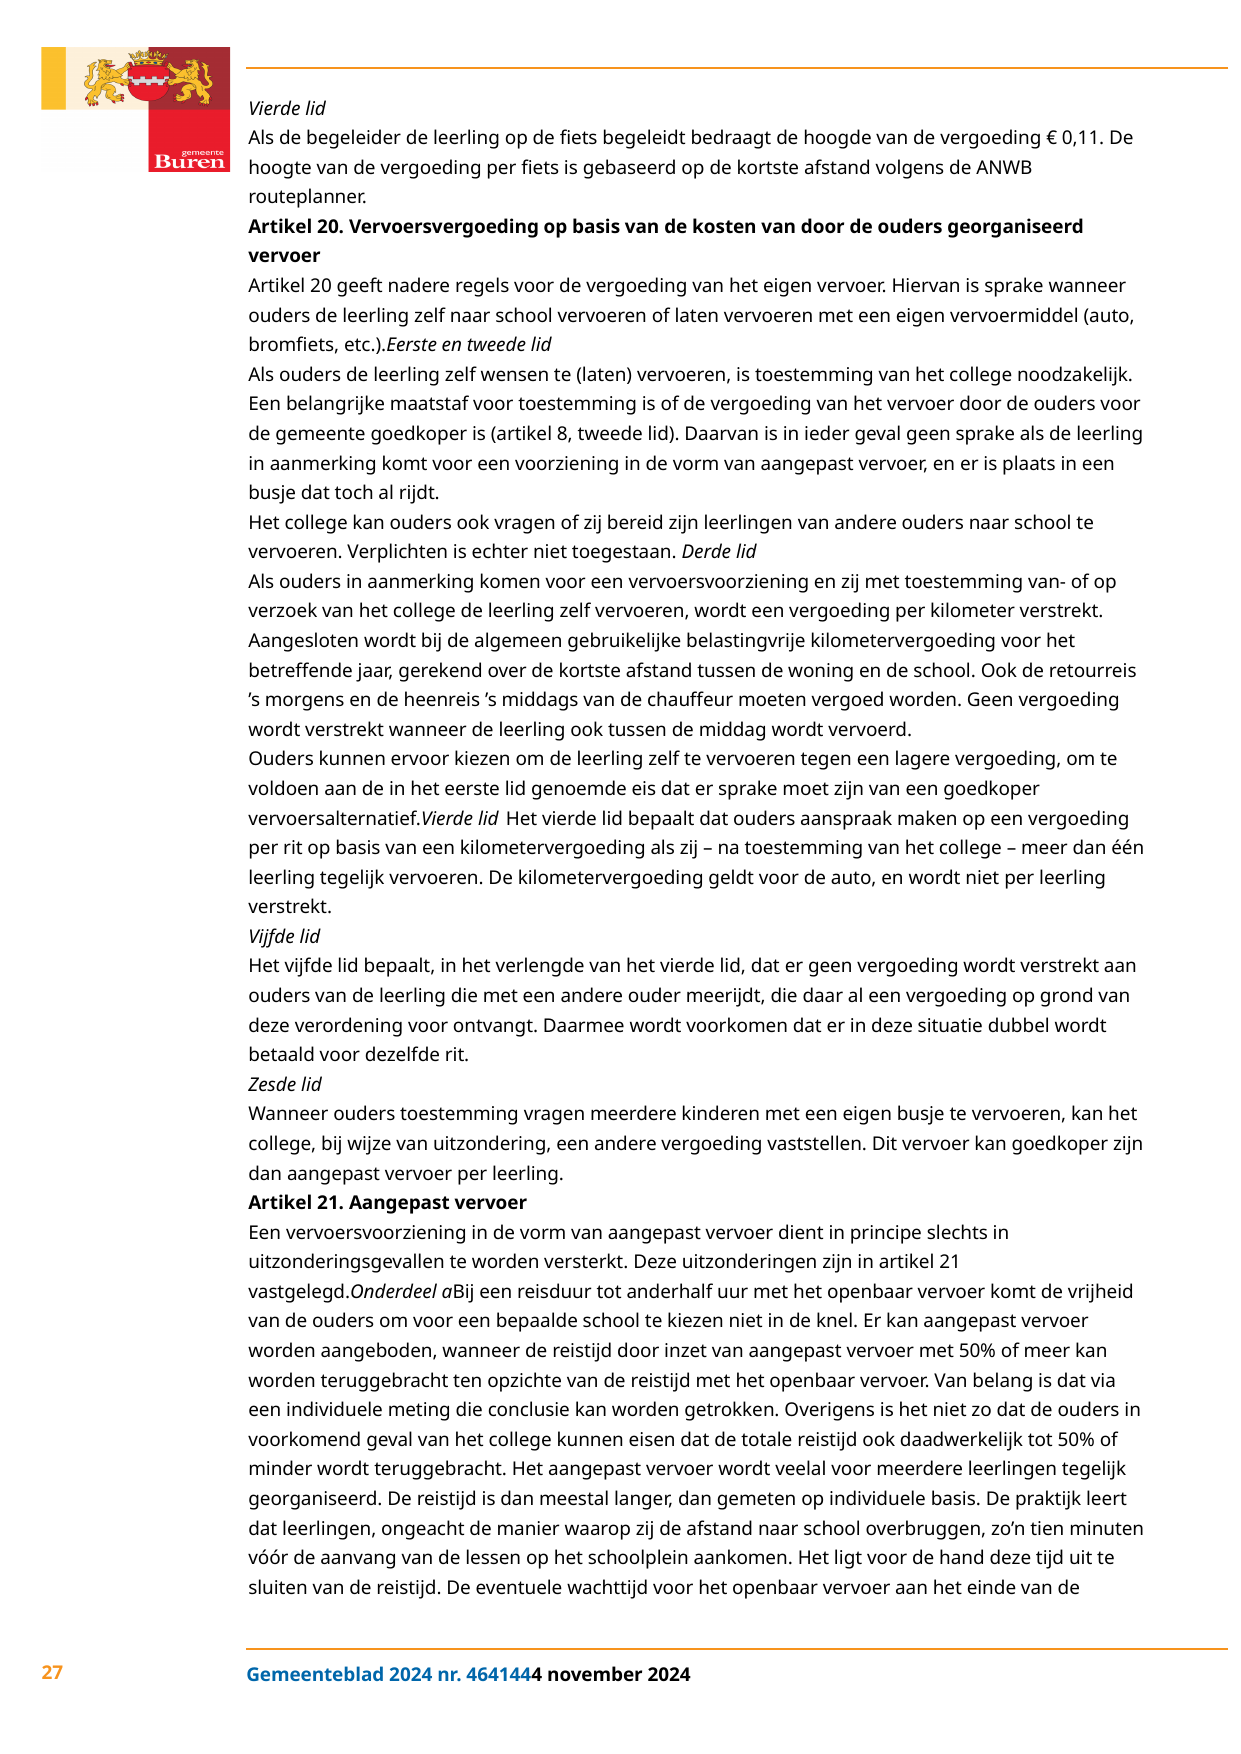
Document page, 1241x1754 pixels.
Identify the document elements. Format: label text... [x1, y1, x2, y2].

text Als de begeleider de leerling op de fiets begeleidt bedraagt de hoogde van de vergoeding € 0,11. De hoogte van de vergoeding per fiets is gebaseerd op de kortste afstand volgens de ANWB routeplanner. [248, 124, 1152, 209]
text Artikel 20 geeft nadere regels voor de vergoeding van het eigen vervoer. Hiervan is sprake wanneer ouders de leerling zelf naar school vervoeren of laten vervoeren met een eigen vervoermiddel (auto, bromfiets, etc.).Eerste en tweede lid [248, 272, 1152, 357]
text Een vervoersvoorziening in de vorm van aangepast vervoer dient in principe slechts in uitzonderingsgevallen te worden versterkt. Deze uitzonderingen zijn in artikel 21 vastgelegd.Onderdeel aBij een reisduur tot anderhalf uur met het openbaar vervoer komt de vrijheid van de ouders om voor een bepaalde school te kiezen niet in de knel. Er kan aangepast vervoer worden aangeboden, wanneer de reistijd door inzet van aangepast vervoer met 50% of meer kan worden teruggebracht ten opzichte van de reistijd met het openbaar vervoer. Van belang is dat via een individuele meting die conclusie kan worden getrokken. Overigens is het niet zo dat de ouders in voorkomend geval van het college kunnen eisen dat de totale reistijd ook daadwerkelijk tot 50% of minder wordt teruggebracht. Het aangepast vervoer wordt veelal voor meerdere leerlingen tegelijk georganiseerd. De reistijd is dan meestal langer, dan gemeten op individuele basis. De praktijk leert dat leerlingen, ongeacht de manier waarop zij de afstand naar school overbruggen, zo’n tien minuten vóór de aanvang van de lessen op het schoolplein aankomen. Het ligt voor de hand deze tijd uit te sluiten van de reistijd. De eventuele wachttijd voor het openbaar vervoer aan het einde van de [248, 1219, 1152, 1600]
text Ouders kunnen ervoor kiezen om de leerling zelf te vervoeren tegen een lagere vergoeding, om te voldoen aan de in het eerste lid genoemde eis dat er sprake moet zijn van een goedkoper vervoersalternatief.Vierde lid Het vierde lid bepaalt dat ouders aanspraak maken op een vergoeding per rit op basis van een kilometervergoeding als zij – na toestemming van het college – meer dan één leerling tegelijk vervoeren. De kilometervergoeding geldt voor de auto, en wordt niet per leerling verstrekt. [248, 746, 1152, 919]
text Aangesloten wordt bij de algemeen gebruikelijke belastingvrije kilometervergoeding voor het betreffende jaar, gerekend over de kortste afstand tussen de woning en de school. Ook de retourreis ’s morgens en de heenreis ’s middags van de chauffeur moeten vergoed worden. Geen vergoeding wordt verstrekt wanneer de leerling ook tussen de middag wordt vervoerd. [248, 627, 1152, 742]
text Artikel 21. Aangepast vervoer [248, 1189, 1152, 1215]
text Als ouders de leerling zelf wensen te (laten) vervoeren, is toestemming van het college noodzakelijk. Een belangrijke maatstaf voor toestemming is of de vergoeding van het vervoer door de ouders voor de gemeente goedkoper is (artikel 8, tweede lid). Daarvan is in ieder geval geen sprake als de leerling in aanmerking komt voor een voorziening in de vorm van aangepast vervoer, en er is plaats in een busje dat toch al rijdt. [248, 361, 1152, 505]
picture [41, 47, 231, 172]
text Wanneer ouders toestemming vragen meerdere kinderen met een eigen busje te vervoeren, kan het college, bij wijze van uitzondering, een andere vergoeding vaststellen. Dit vervoer kan goedkoper zijn dan aangepast vervoer per leerling. [248, 1101, 1152, 1186]
text Het vijfde lid bepaalt, in het verlengde van het vierde lid, dat er geen vergoeding wordt verstrekt aan ouders van de leerling die met een andere ouder meerijdt, die daar al een vergoeding op grond van deze verordening voor ontvangt. Daarmee wordt voorkomen dat er in deze situatie dubbel wordt betaald voor dezelfde rit. [248, 953, 1152, 1067]
text Vijfde lid [248, 923, 1152, 949]
text Zesde lid [248, 1071, 1152, 1097]
text Vierde lid [248, 95, 1152, 121]
text Het college kan ouders ook vragen of zij bereid zijn leerlingen van andere ouders naar school te vervoeren. Verplichten is echter niet toegestaan. Derde lid [248, 509, 1152, 564]
text Als ouders in aanmerking komen voor een vervoersvoorziening en zij met toestemming van- of op verzoek van het college de leerling zelf vervoeren, wordt een vergoeding per kilometer verstrekt. [248, 568, 1152, 623]
text Artikel 20. Vervoersvergoeding op basis van de kosten van door de ouders georganiseerd vervoer [248, 213, 1152, 268]
